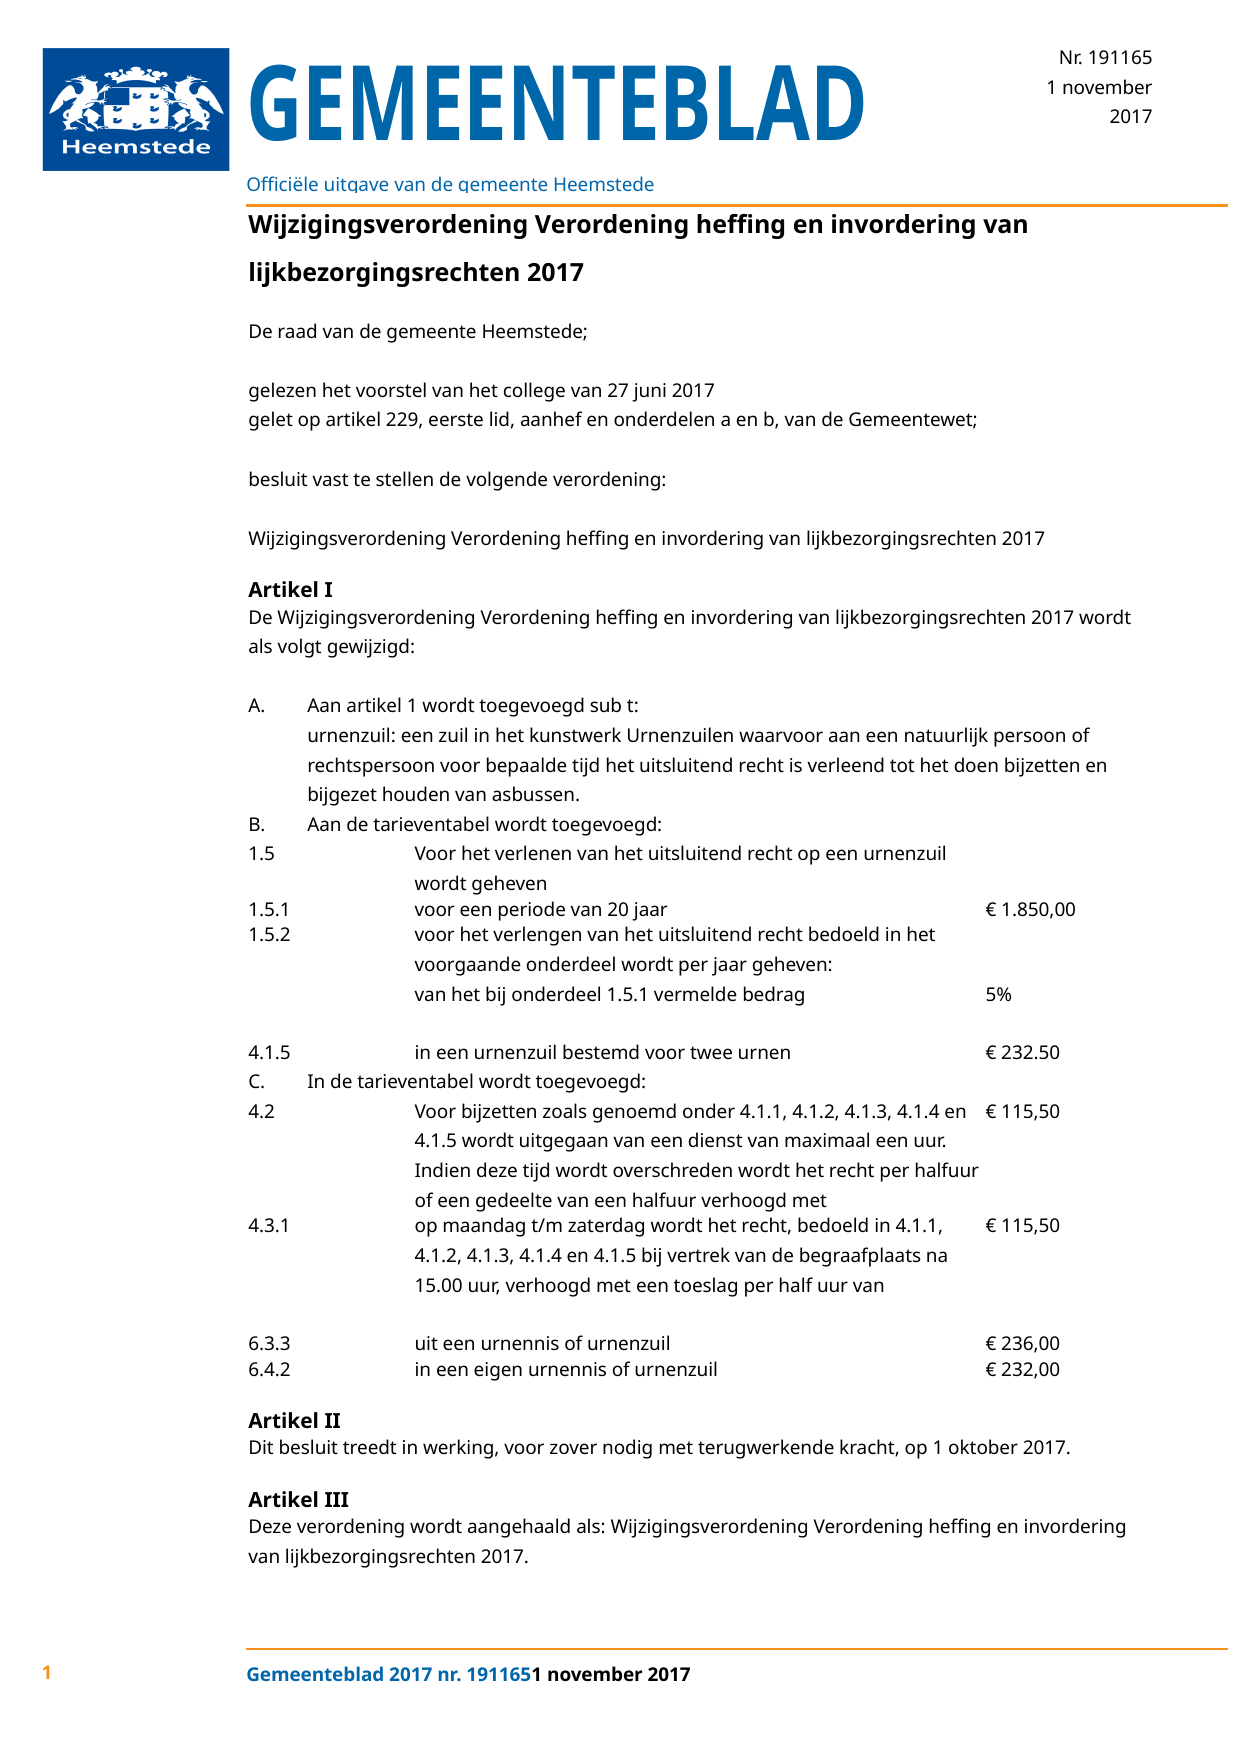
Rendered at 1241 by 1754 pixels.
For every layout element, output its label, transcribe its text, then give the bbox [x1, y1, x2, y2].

text Wijzigingsverordening Verordening heffing en invordering van lijkbezorgingsrechten 2017 [248, 525, 1152, 551]
picture [41, 47, 231, 172]
table_header € 236,00 [985, 1330, 1152, 1356]
list In de tarieventabel wordt toegevoegd: [248, 1068, 1152, 1094]
text gelezen het voorstel van het college van 27 juni 2017 [248, 377, 1152, 403]
list Aan artikel 1 wordt toegevoegd sub t: [248, 693, 1152, 718]
table_header € 115,50 [985, 1098, 1152, 1213]
list Aan de tarieventabel wordt toegevoegd: [248, 811, 1152, 837]
text De Wijzigingsverordening Verordening heffing en invordering van lijkbezorgingsrechten 2017 wordt als volgt gewijzigd: [248, 604, 1152, 659]
table_cell op maandag t/m zaterdag wordt het recht, bedoeld in 4.1.1, 4.1.2, 4.1.3, 4.1.4 en 4.1.5 bij vertrek van de begraafplaats na 15.00 uur, verhoogd met een toeslag per half uur van [414, 1213, 985, 1297]
text Deze verordening wordt aangehaald als: Wijzigingsverordening Verordening heffing en invordering van lijkbezorgingsrechten 2017. [248, 1513, 1152, 1568]
table_cell 1.5.2 [248, 922, 414, 1007]
table_cell in een eigen urnennis of urnenzuil [414, 1356, 985, 1382]
table_header Voor het verlenen van het uitsluitend recht op een urnenzuil wordt geheven [414, 841, 985, 896]
table_cell € 232,00 [985, 1356, 1152, 1382]
table_header Voor bijzetten zoals genoemd onder 4.1.1, 4.1.2, 4.1.3, 4.1.4 en 4.1.5 wordt uitgegaan van een dienst van maximaal een uur. Indien deze tijd wordt overschreden wordt het recht per halfuur of een gedeelte van een halfuur verhoogd met [414, 1098, 985, 1213]
table_header in een urnenzuil bestemd voor twee urnen [414, 1040, 985, 1065]
text Dit besluit treedt in werking, voor zover nodig met terugwerkende kracht, op 1 oktober 2017. [248, 1434, 1152, 1460]
table_header 6.3.3 [248, 1330, 414, 1356]
text De raad van de gemeente Heemstede; [248, 318, 1152, 344]
table_cell € 1.850,00 [985, 896, 1152, 922]
text besluit vast te stellen de volgende verordening: [248, 466, 1152, 492]
table_cell 1.5.1 [248, 896, 414, 922]
table_cell voor het verlengen van het uitsluitend recht bedoeld in het voorgaande onderdeel wordt per jaar geheven: van het bij onderdeel 1.5.1 vermelde bedrag [414, 922, 985, 1007]
table_cell 6.4.2 [248, 1356, 414, 1382]
table_header [985, 841, 1152, 896]
table_header € 232.50 [985, 1040, 1152, 1065]
table_header uit een urnennis of urnenzuil [414, 1330, 985, 1356]
table_cell voor een periode van 20 jaar [414, 896, 985, 922]
text gelet op artikel 229, eerste lid, aanhef en onderdelen a en b, van de Gemeentewet; [248, 407, 1152, 432]
table_cell € 115,50 [985, 1213, 1152, 1297]
list urnenzuil: een zuil in het kunstwerk Urnenzuilen waarvoor aan een natuurlijk persoon of rechtspersoon voor bepaalde tijd het uitsluitend recht is verleend tot het doen bijzetten en bijgezet houden van asbussen. [248, 722, 1152, 807]
table_header 4.1.5 [248, 1040, 414, 1065]
text Artikel II [248, 1406, 1152, 1434]
table_cell 5% [985, 922, 1152, 1007]
table_cell 4.3.1 [248, 1213, 414, 1297]
text Artikel III [248, 1485, 1152, 1513]
text Artikel I [248, 575, 1152, 604]
table_header 4.2 [248, 1098, 414, 1213]
text Wijzigingsverordening Verordening heffing en invordering van lijkbezorgingsrechten 2017 [248, 207, 1152, 288]
table_header 1.5 [248, 841, 414, 896]
